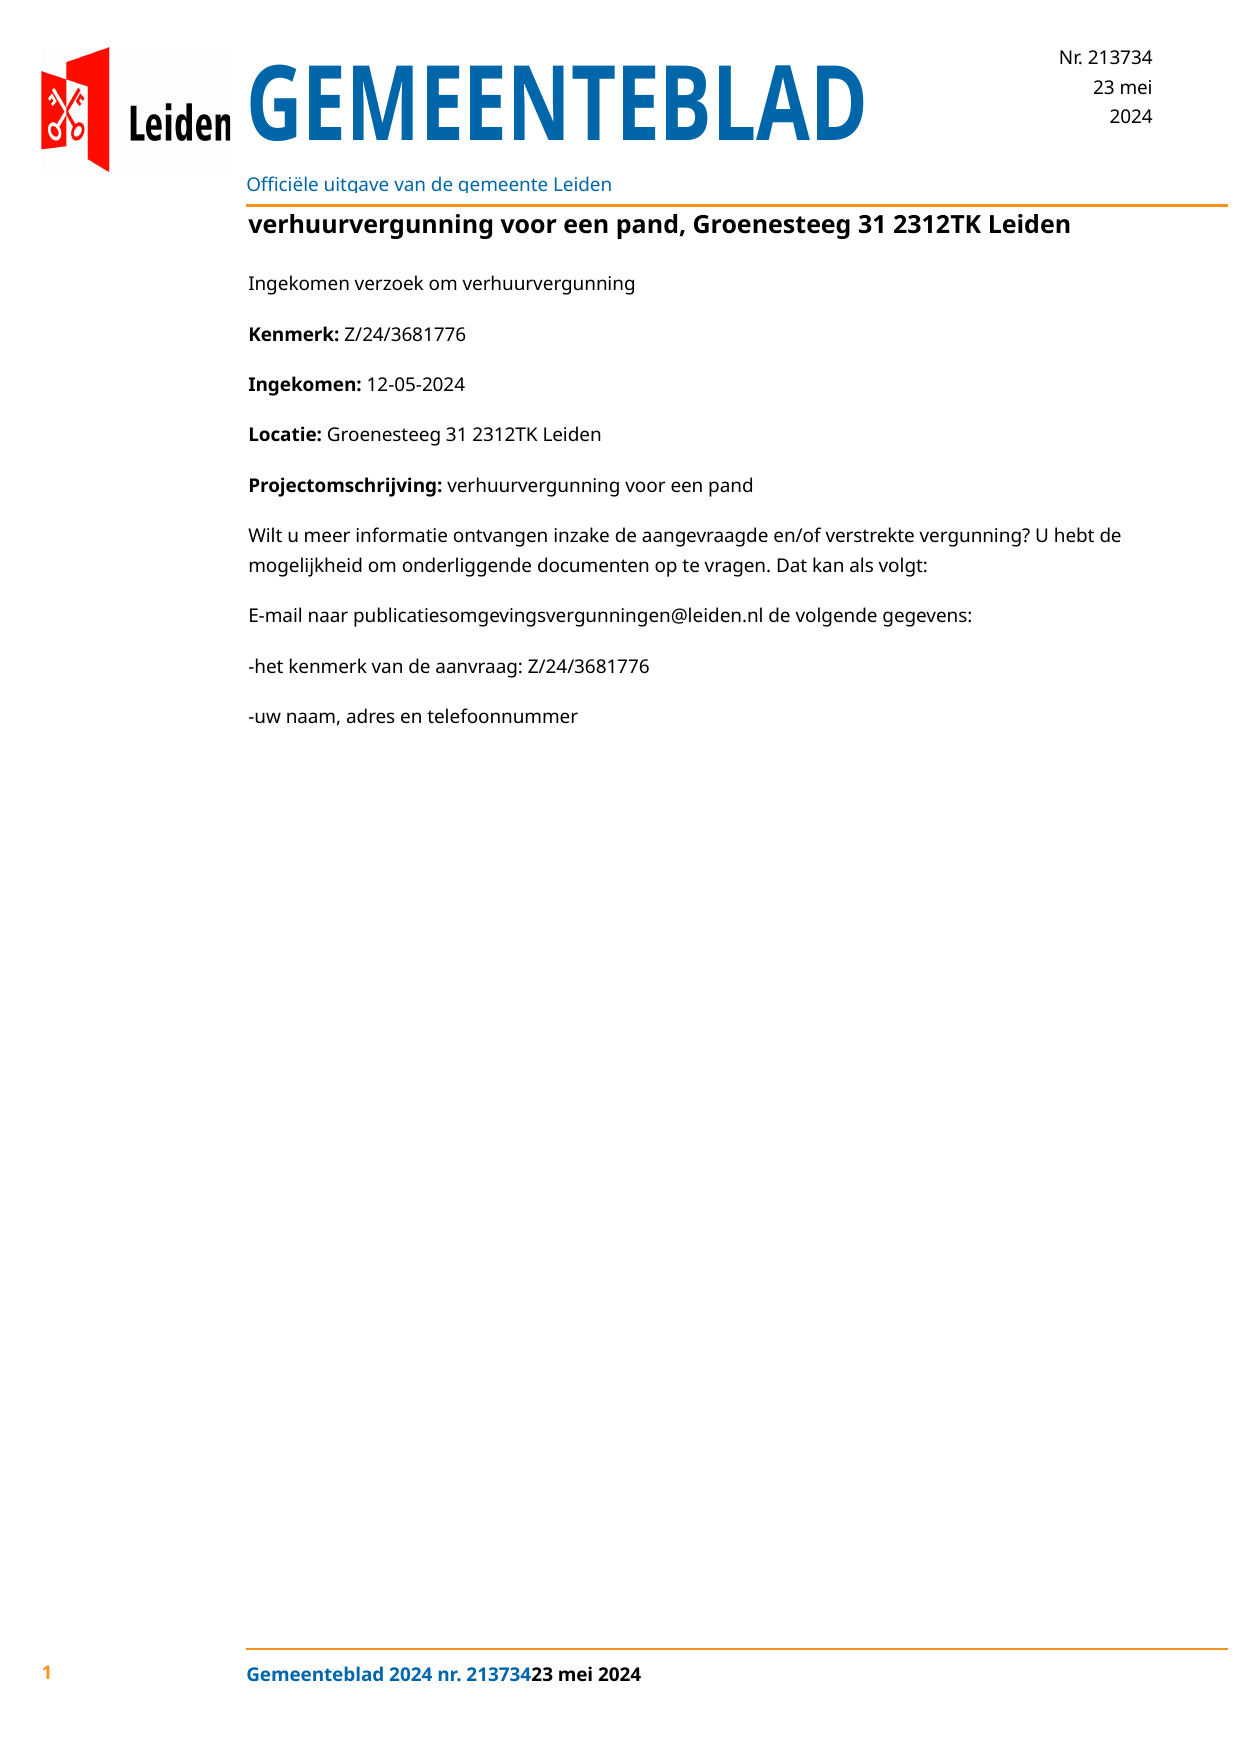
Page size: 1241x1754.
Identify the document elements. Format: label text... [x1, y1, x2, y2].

text E-mail naar publicatiesomgevingsvergunningen@leiden.nl de volgende gegevens: [248, 602, 1152, 628]
text Kenmerk: Z/24/3681776 [248, 321, 1152, 346]
text verhuurvergunning voor een pand, Groenesteeg 31 2312TK Leiden [248, 207, 1152, 241]
text Ingekomen verzoek om verhuurvergunning [248, 270, 1152, 296]
text -uw naam, adres en telefoonnummer [248, 703, 1152, 729]
picture [41, 47, 231, 172]
text Projectomschrijving: verhuurvergunning voor een pand [248, 472, 1152, 498]
text Locatie: Groenesteeg 31 2312TK Leiden [248, 422, 1152, 447]
text Ingekomen: 12-05-2024 [248, 371, 1152, 397]
text Wilt u meer informatie ontvangen inzake de aangevraagde en/of verstrekte vergunning? U hebt de mogelijkheid om onderliggende documenten op te vragen. Dat kan als volgt: [248, 522, 1152, 578]
text -het kenmerk van de aanvraag: Z/24/3681776 [248, 653, 1152, 678]
